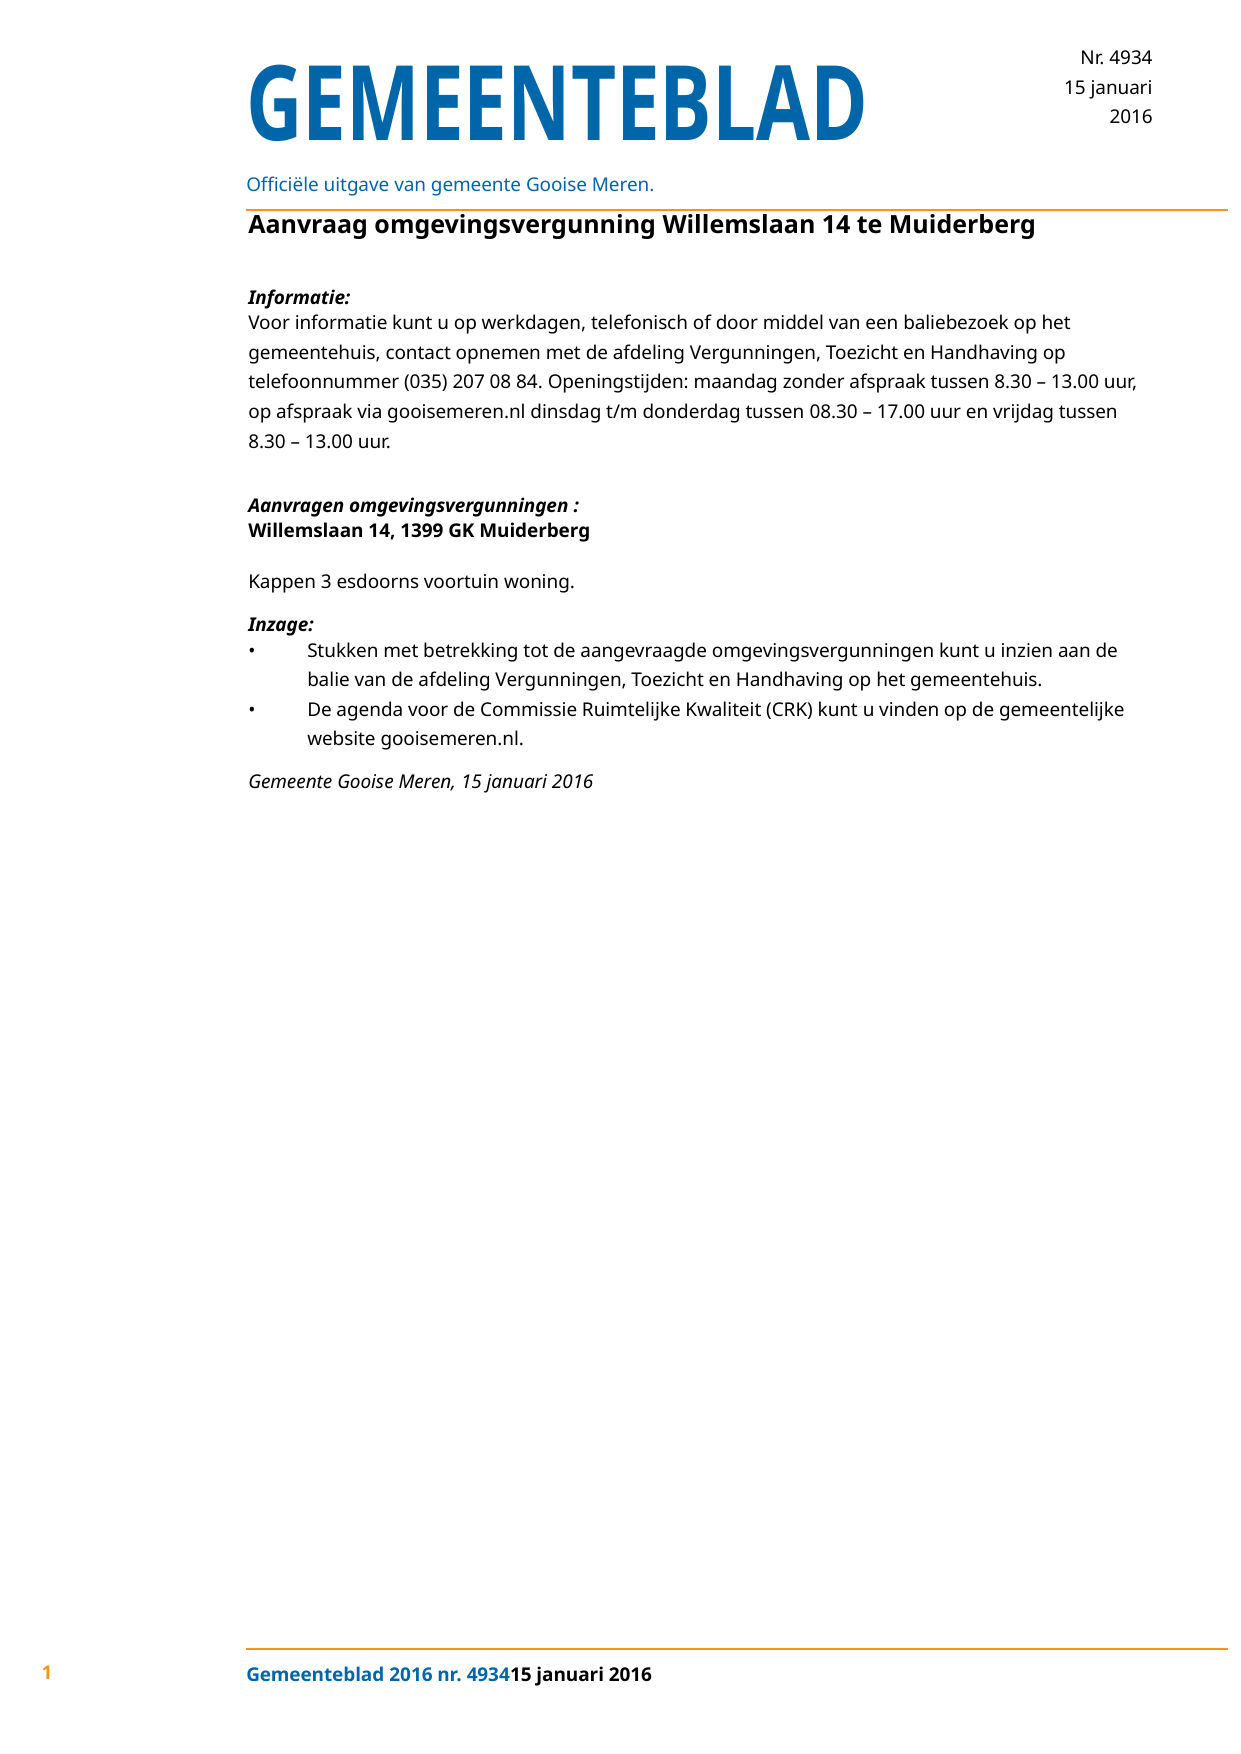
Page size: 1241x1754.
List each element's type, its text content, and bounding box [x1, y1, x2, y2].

list De agenda voor de Commissie Ruimtelijke Kwaliteit (CRK) kunt u vinden op de gemeentelijke website gooisemeren.nl. [248, 696, 1152, 751]
text Informatie: [248, 284, 1152, 309]
picture [41, 47, 231, 172]
text Voor informatie kunt u op werkdagen, telefonisch of door middel van een baliebezoek op het gemeentehuis, contact opnemen met de afdeling Vergunningen, Toezicht en Handhaving op telefoonnummer (035) 207 08 84. Openingstijden: maandag zonder afspraak tussen 8.30 – 13.00 uur, op afspraak via gooisemeren.nl dinsdag t/m donderdag tussen 08.30 – 17.00 uur en vrijdag tussen 8.30 – 13.00 uur. [248, 309, 1152, 454]
text Kappen 3 esdoorns voortuin woning. [248, 568, 1152, 594]
text Aanvraag omgevingsvergunning Willemslaan 14 te Muiderberg [248, 211, 1152, 241]
text Aanvragen omgevingsvergunningen : [248, 492, 1152, 518]
text Inzage: [248, 611, 1152, 637]
list Stukken met betrekking tot de aangevraagde omgevingsvergunningen kunt u inzien aan de balie van de afdeling Vergunningen, Toezicht en Handhaving op het gemeentehuis. [248, 637, 1152, 692]
text Gemeente Gooise Meren, 15 januari 2016 [248, 769, 1152, 794]
text Willemslaan 14, 1399 GK Muiderberg [248, 518, 1152, 543]
